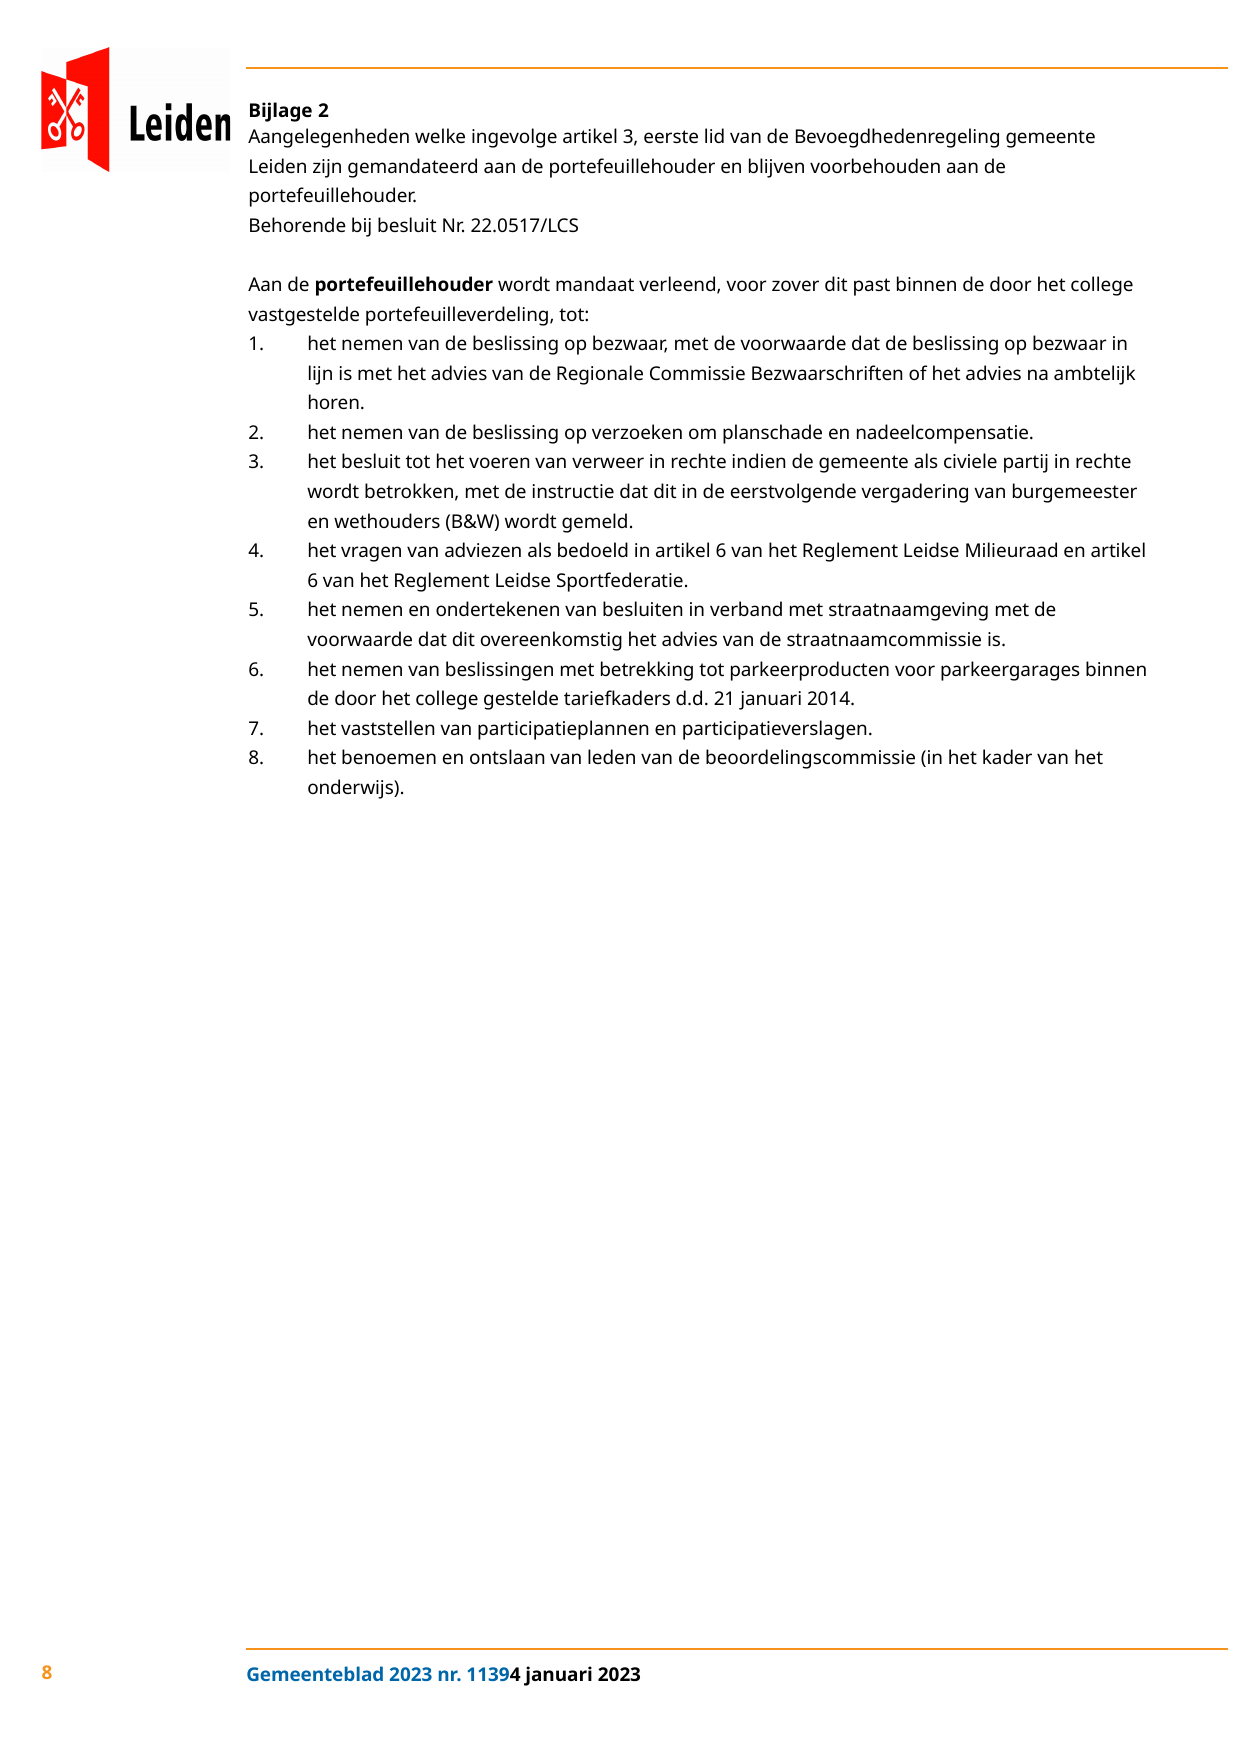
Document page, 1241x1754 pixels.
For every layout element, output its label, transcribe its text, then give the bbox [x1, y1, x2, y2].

list het benoemen en ontslaan van leden van de beoordelingscommissie (in het kader van het onderwijs). [248, 744, 1152, 800]
list het nemen van beslissingen met betrekking tot parkeerproducten voor parkeergarages binnen de door het college gestelde tariefkaders d.d. 21 januari 2014. [248, 656, 1152, 711]
text Behorende bij besluit Nr. 22.0517/LCS [248, 212, 1152, 238]
list het vaststellen van participatieplannen en participatieverslagen. [248, 715, 1152, 741]
text Bijlage 2 [248, 95, 1152, 123]
list het besluit tot het voeren van verweer in rechte indien de gemeente als civiele partij in rechte wordt betrokken, met de instructie dat dit in de eerstvolgende vergadering van burgemeester en wethouders (B&W) wordt gemeld. [248, 449, 1152, 534]
list het vragen van adviezen als bedoeld in artikel 6 van het Reglement Leidse Milieuraad en artikel 6 van het Reglement Leidse Sportfederatie. [248, 537, 1152, 593]
list het nemen van de beslissing op verzoeken om planschade en nadeelcompensatie. [248, 419, 1152, 445]
list het nemen en ondertekenen van besluiten in verband met straatnaamgeving met de voorwaarde dat dit overeenkomstig het advies van de straatnaamcommissie is. [248, 597, 1152, 652]
text Aangelegenheden welke ingevolge artikel 3, eerste lid van de Bevoegdhedenregeling gemeente Leiden zijn gemandateerd aan de portefeuillehouder en blijven voorbehouden aan de portefeuillehouder. [248, 123, 1152, 208]
picture [41, 47, 231, 172]
list het nemen van de beslissing op bezwaar, met de voorwaarde dat de beslissing op bezwaar in lijn is met het advies van de Regionale Commissie Bezwaarschriften of het advies na ambtelijk horen. [248, 330, 1152, 415]
text Aan de portefeuillehouder wordt mandaat verleend, voor zover dit past binnen de door het college vastgestelde portefeuilleverdeling, tot: [248, 271, 1152, 327]
